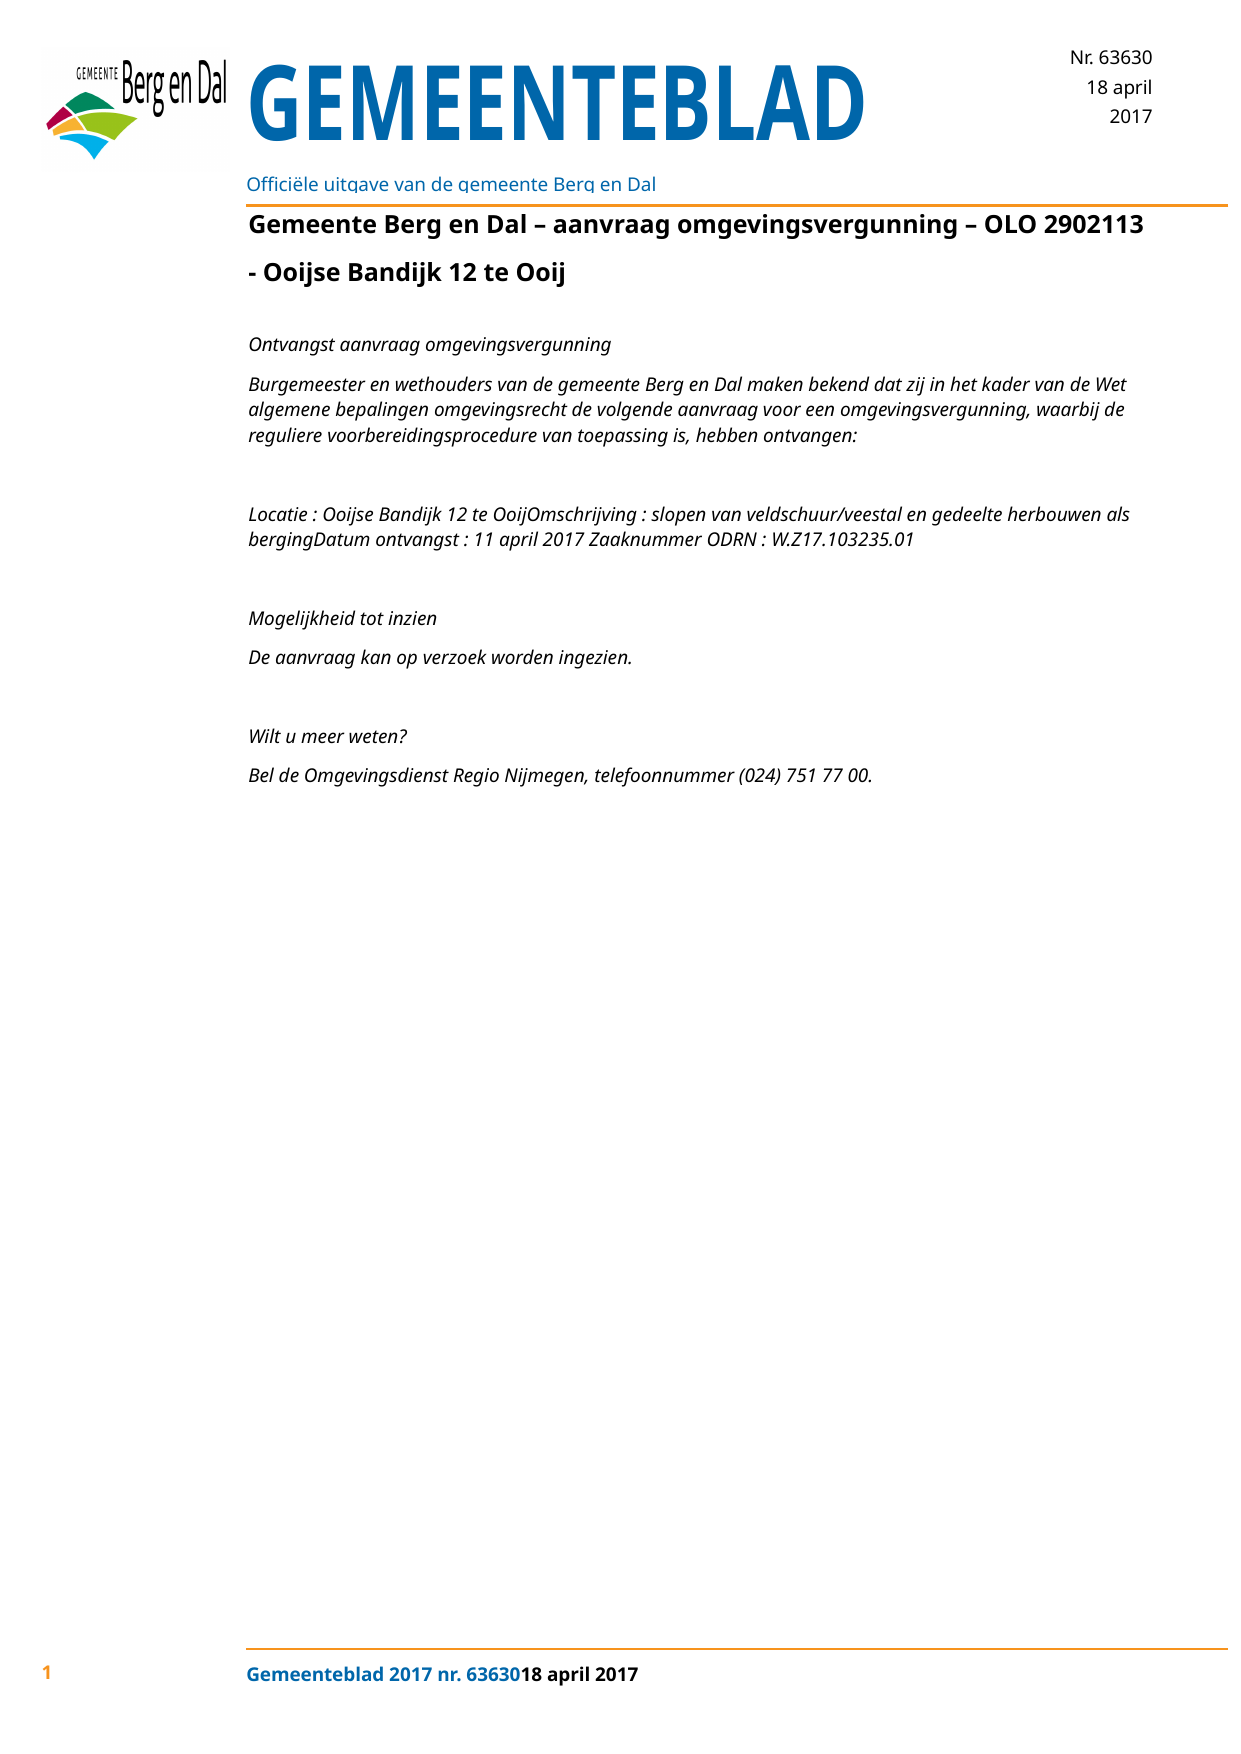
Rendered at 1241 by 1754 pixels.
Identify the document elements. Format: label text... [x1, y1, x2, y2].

text Bel de Omgevingsdienst Regio Nijmegen, telefoonnummer (024) 751 77 00. [248, 762, 1152, 788]
text Burgemeester en wethouders van de gemeente Berg en Dal maken bekend dat zij in het kader van de Wet algemene bepalingen omgevingsrecht de volgende aanvraag voor een omgevingsvergunning, waarbij de reguliere voorbereidingsprocedure van toepassing is, hebben ontvangen: [248, 371, 1152, 448]
text Wilt u meer weten? [248, 723, 1152, 748]
text Gemeente Berg en Dal – aanvraag omgevingsvergunning – OLO 2902113 - Ooijse Bandijk 12 te Ooij [248, 207, 1152, 288]
text Ontvangst aanvraag omgevingsvergunning [248, 331, 1152, 357]
text De aanvraag kan op verzoek worden ingezien. [248, 644, 1152, 670]
text Locatie : Ooijse Bandijk 12 te OoijOmschrijving : slopen van veldschuur/veestal en gedeelte herbouwen als bergingDatum ontvangst : 11 april 2017 Zaaknummer ODRN : W.Z17.103235.01 [248, 501, 1152, 552]
picture [41, 47, 231, 172]
text Mogelijkheid tot inzien [248, 605, 1152, 631]
